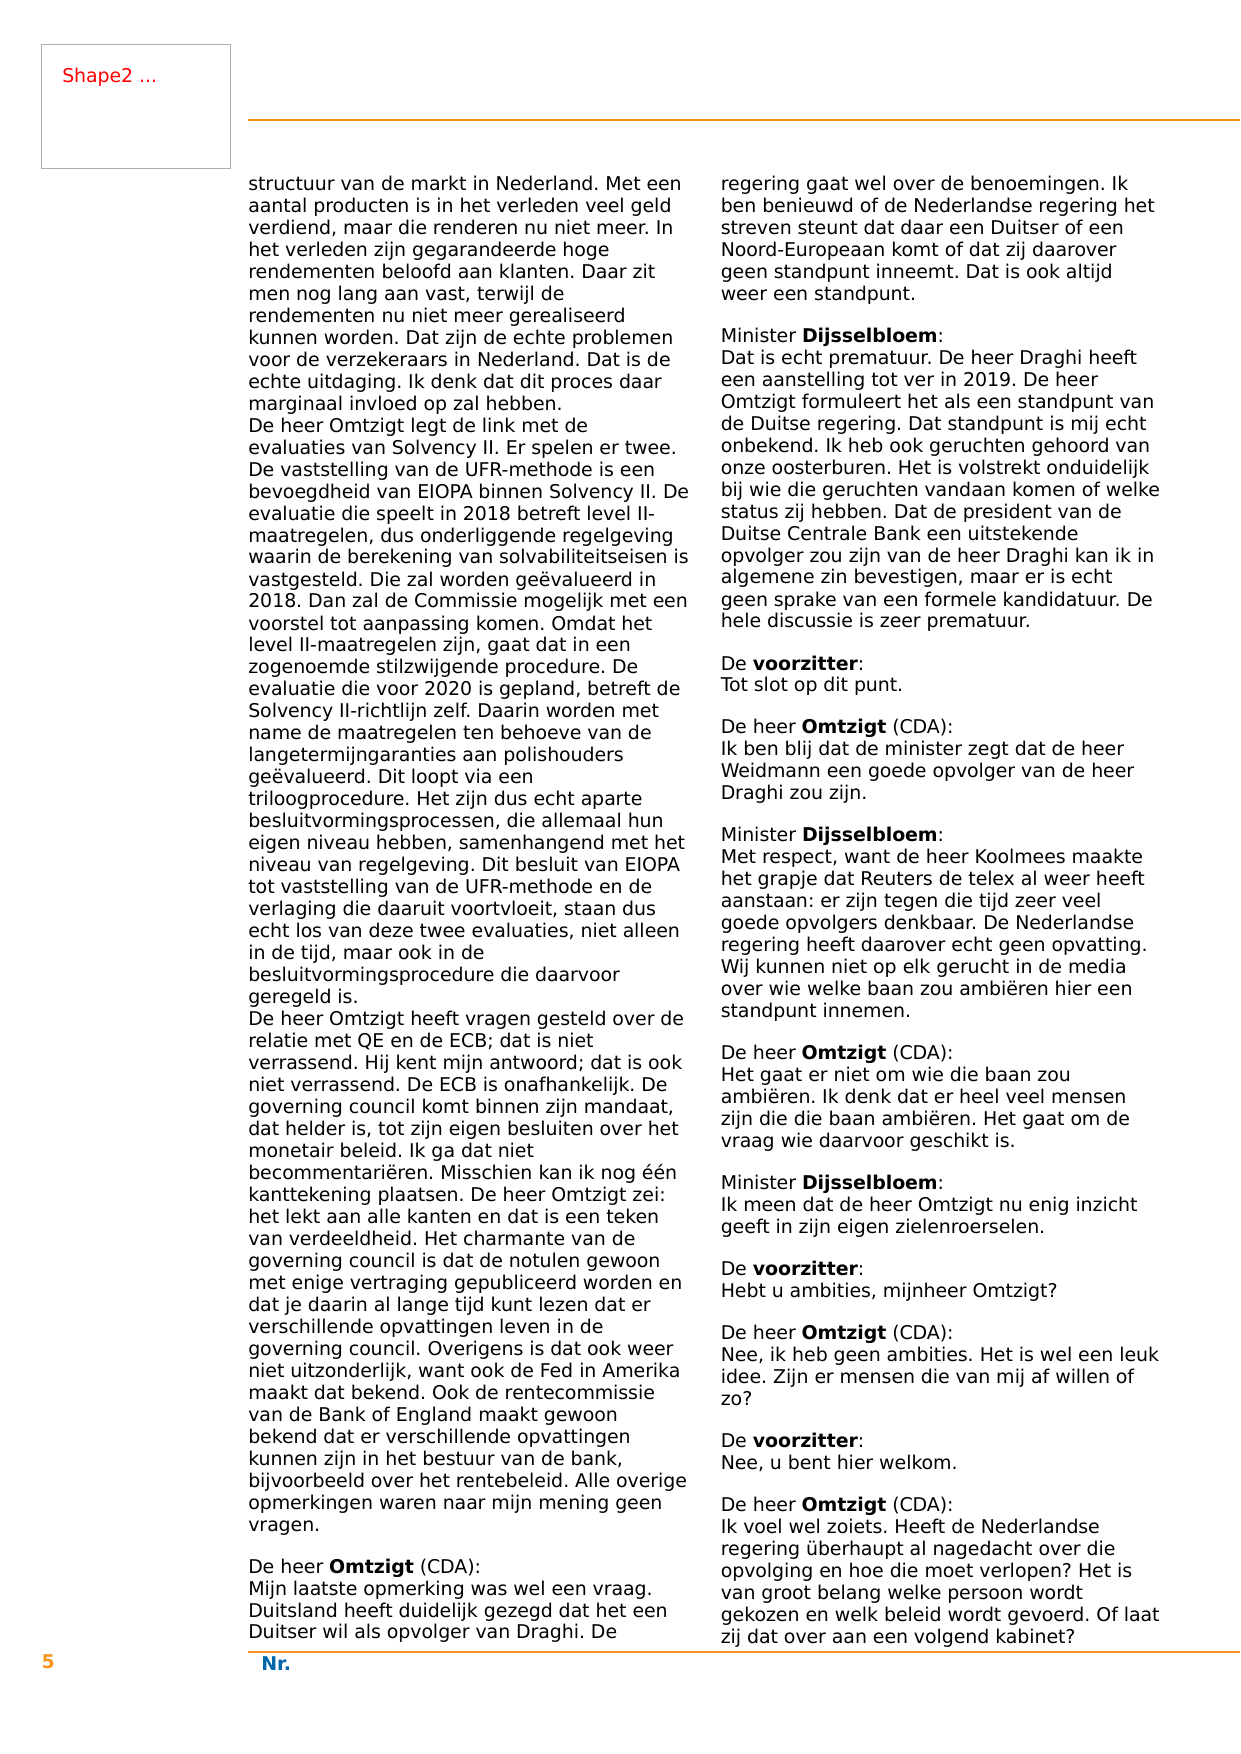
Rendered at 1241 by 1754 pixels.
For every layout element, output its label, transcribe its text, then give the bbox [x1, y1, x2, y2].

text Nee, u bent hier welkom. [721, 1452, 1163, 1474]
text De voorzitter: [721, 1258, 1163, 1280]
text Ik voel wel zoiets. Heeft de Nederlandse regering überhaupt al nagedacht over die opvolging en hoe die moet verlopen? Het is van groot belang welke persoon wordt gekozen en welk beleid wordt gevoerd. Of laat zij dat over aan een volgend kabinet? [721, 1516, 1163, 1648]
text Nee, ik heb geen ambities. Het is wel een leuk idee. Zijn er mensen die van mij af willen of zo? [721, 1344, 1163, 1410]
text Minister Dijsselbloem: [721, 824, 1163, 846]
text De heer Omtzigt legt de link met de evaluaties van Solvency II. Er spelen er twee. De vaststelling van de UFR-methode is een bevoegdheid van EIOPA binnen Solvency II. De evaluatie die speelt in 2018 betreft level II-maatregelen, dus onderliggende regelgeving waarin de berekening van solvabiliteitseisen is vastgesteld. Die zal worden geëvalueerd in 2018. Dan zal de Commissie mogelijk met een voorstel tot aanpassing komen. Omdat het level II-maatregelen zijn, gaat dat in een zogenoemde stilzwijgende procedure. De evaluatie die voor 2020 is gepland, betreft de Solvency II-richtlijn zelf. Daarin worden met name de maatregelen ten behoeve van de langetermijngaranties aan polishouders geëvalueerd. Dit loopt via een triloogprocedure. Het zijn dus echt aparte besluitvormingsprocessen, die allemaal hun eigen niveau hebben, samenhangend met het niveau van regelgeving. Dit besluit van EIOPA tot vaststelling van de UFR-methode en de verlaging die daaruit voortvloeit, staan dus echt los van deze twee evaluaties, niet alleen in de tijd, maar ook in de besluitvormingsprocedure die daarvoor geregeld is. [248, 414, 691, 1008]
text Tot slot op dit punt. [721, 674, 1163, 696]
text Hebt u ambities, mijnheer Omtzigt? [721, 1280, 1163, 1302]
text regering gaat wel over de benoemingen. Ik ben benieuwd of de Nederlandse regering het streven steunt dat daar een Duitser of een Noord-Europeaan komt of dat zij daarover geen standpunt inneemt. Dat is ook altijd weer een standpunt. [721, 173, 1163, 305]
text De heer Omtzigt (CDA): [248, 1556, 691, 1577]
text De heer Omtzigt (CDA): [721, 716, 1163, 738]
text Minister Dijsselbloem: [721, 325, 1163, 347]
text De heer Omtzigt heeft vragen gesteld over de relatie met QE en de ECB; dat is niet verrassend. Hij kent mijn antwoord; dat is ook niet verrassend. De ECB is onafhankelijk. De governing council komt binnen zijn mandaat, dat helder is, tot zijn eigen besluiten over het monetair beleid. Ik ga dat niet becommentariëren. Misschien kan ik nog één kanttekening plaatsen. De heer Omtzigt zei: het lekt aan alle kanten en dat is een teken van verdeeldheid. Het charmante van de governing council is dat de notulen gewoon met enige vertraging gepubliceerd worden en dat je daarin al lange tijd kunt lezen dat er verschillende opvattingen leven in de governing council. Overigens is dat ook weer niet uitzonderlijk, want ook de Fed in Amerika maakt dat bekend. Ook de rentecommissie van de Bank of England maakt gewoon bekend dat er verschillende opvattingen kunnen zijn in het bestuur van de bank, bijvoorbeeld over het rentebeleid. Alle overige opmerkingen waren naar mijn mening geen vragen. [248, 1008, 691, 1536]
text Minister Dijsselbloem: [721, 1172, 1163, 1194]
text Mijn laatste opmerking was wel een vraag. Duitsland heeft duidelijk gezegd dat het een Duitser wil als opvolger van Draghi. De [248, 1577, 691, 1643]
text De heer Omtzigt (CDA): [721, 1322, 1163, 1344]
text De voorzitter: [721, 652, 1163, 674]
text Ik meen dat de heer Omtzigt nu enig inzicht geeft in zijn eigen zielenroerselen. [721, 1194, 1163, 1238]
text Ik ben blij dat de minister zegt dat de heer Weidmann een goede opvolger van de heer Draghi zou zijn. [721, 738, 1163, 804]
text Het gaat er niet om wie die baan zou ambiëren. Ik denk dat er heel veel mensen zijn die die baan ambiëren. Het gaat om de vraag wie daarvoor geschikt is. [721, 1064, 1163, 1152]
text De voorzitter: [721, 1430, 1163, 1452]
text De heer Omtzigt (CDA): [721, 1494, 1163, 1516]
text Met respect, want de heer Koolmees maakte het grapje dat Reuters de telex al weer heeft aanstaan: er zijn tegen die tijd zeer veel goede opvolgers denkbaar. De Nederlandse regering heeft daarover echt geen opvatting. Wij kunnen niet op elk gerucht in de media over wie welke baan zou ambiëren hier een standpunt innemen. [721, 846, 1163, 1022]
text Dat is echt prematuur. De heer Draghi heeft een aanstelling tot ver in 2019. De heer Omtzigt formuleert het als een standpunt van de Duitse regering. Dat standpunt is mij echt onbekend. Ik heb ook geruchten gehoord van onze oosterburen. Het is volstrekt onduidelijk bij wie die geruchten vandaan komen of welke status zij hebben. Dat de president van de Duitse Centrale Bank een uitstekende opvolger zou zijn van de heer Draghi kan ik in algemene zin bevestigen, maar er is echt geen sprake van een formele kandidatuur. De hele discussie is zeer prematuur. [721, 347, 1163, 632]
text De heer Omtzigt (CDA): [721, 1042, 1163, 1064]
text structuur van de markt in Nederland. Met een aantal producten is in het verleden veel geld verdiend, maar die renderen nu niet meer. In het verleden zijn gegarandeerde hoge rendementen beloofd aan klanten. Daar zit men nog lang aan vast, terwijl de rendementen nu niet meer gerealiseerd kunnen worden. Dat zijn de echte problemen voor de verzekeraars in Nederland. Dat is de echte uitdaging. Ik denk dat dit proces daar marginaal invloed op zal hebben. [248, 173, 691, 414]
